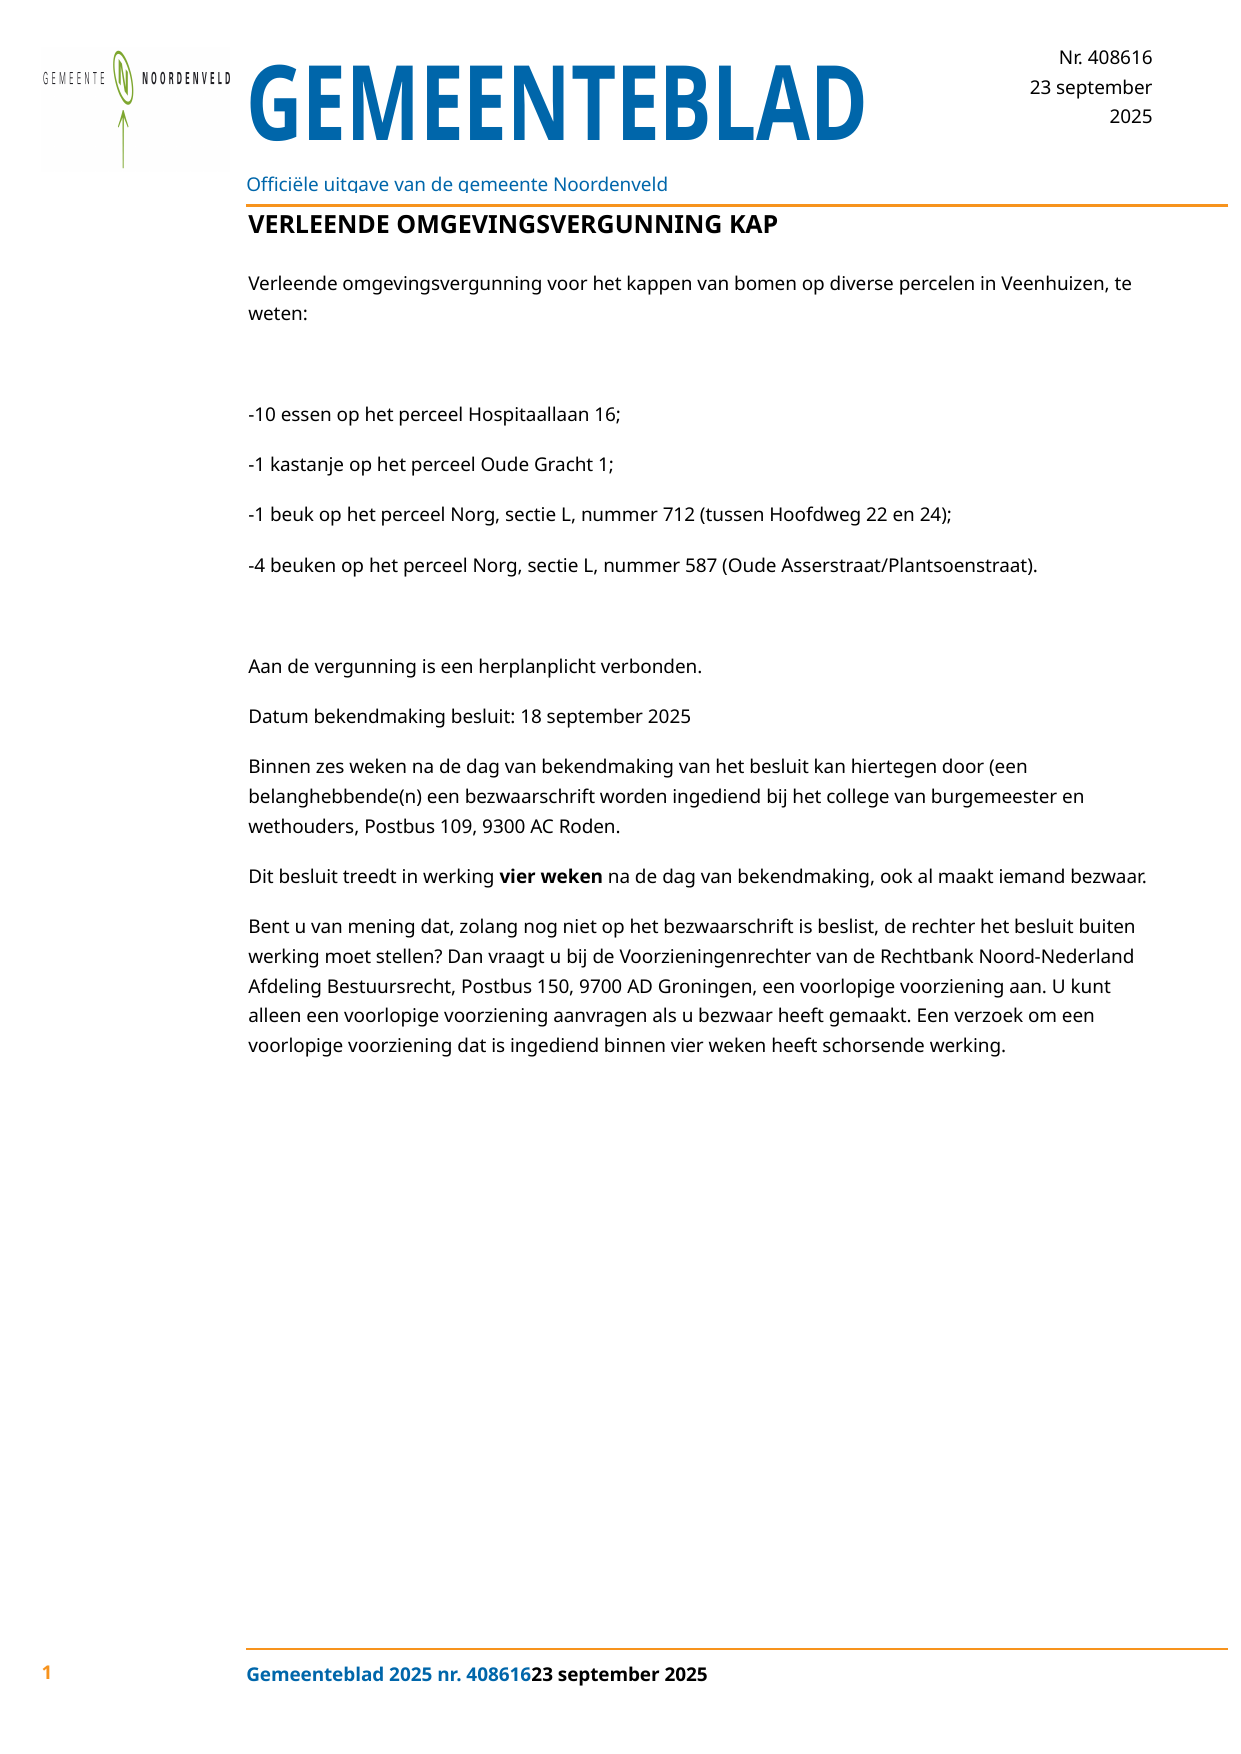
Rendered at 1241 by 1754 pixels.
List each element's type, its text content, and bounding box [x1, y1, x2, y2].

text Bent u van mening dat, zolang nog niet op het bezwaarschrift is beslist, de rechter het besluit buiten werking moet stellen? Dan vraagt u bij de Voorzieningenrechter van de Rechtbank Noord-Nederland Afdeling Bestuursrecht, Postbus 150, 9700 AD Groningen, een voorlopige voorziening aan. U kunt alleen een voorlopige voorziening aanvragen als u bezwaar heeft gemaakt. Een verzoek om een voorlopige voorziening dat is ingediend binnen vier weken heeft schorsende werking. [248, 914, 1152, 1058]
text -1 kastanje op het perceel Oude Gracht 1; [248, 451, 1152, 477]
text -10 essen op het perceel Hospitaallaan 16; [248, 401, 1152, 426]
text Aan de vergunning is een herplanplicht verbonden. [248, 653, 1152, 678]
text -4 beuken op het perceel Norg, sectie L, nummer 587 (Oude Asserstraat/Plantsoenstraat). [248, 552, 1152, 578]
text Binnen zes weken na de dag van bekendmaking van het besluit kan hiertegen door (een belanghebbende(n) een bezwaarschrift worden ingediend bij het college van burgemeester en wethouders, Postbus 109, 9300 AC Roden. [248, 754, 1152, 838]
text -1 beuk op het perceel Norg, sectie L, nummer 712 (tussen Hoofdweg 22 en 24); [248, 502, 1152, 527]
text VERLEENDE OMGEVINGSVERGUNNING KAP [248, 207, 1152, 241]
text Datum bekendmaking besluit: 18 september 2025 [248, 703, 1152, 729]
picture [41, 47, 231, 172]
text Dit besluit treedt in werking vier weken na de dag van bekendmaking, ook al maakt iemand bezwaar. [248, 863, 1152, 889]
text Verleende omgevingsvergunning voor het kappen van bomen op diverse percelen in Veenhuizen, te weten: [248, 270, 1152, 326]
